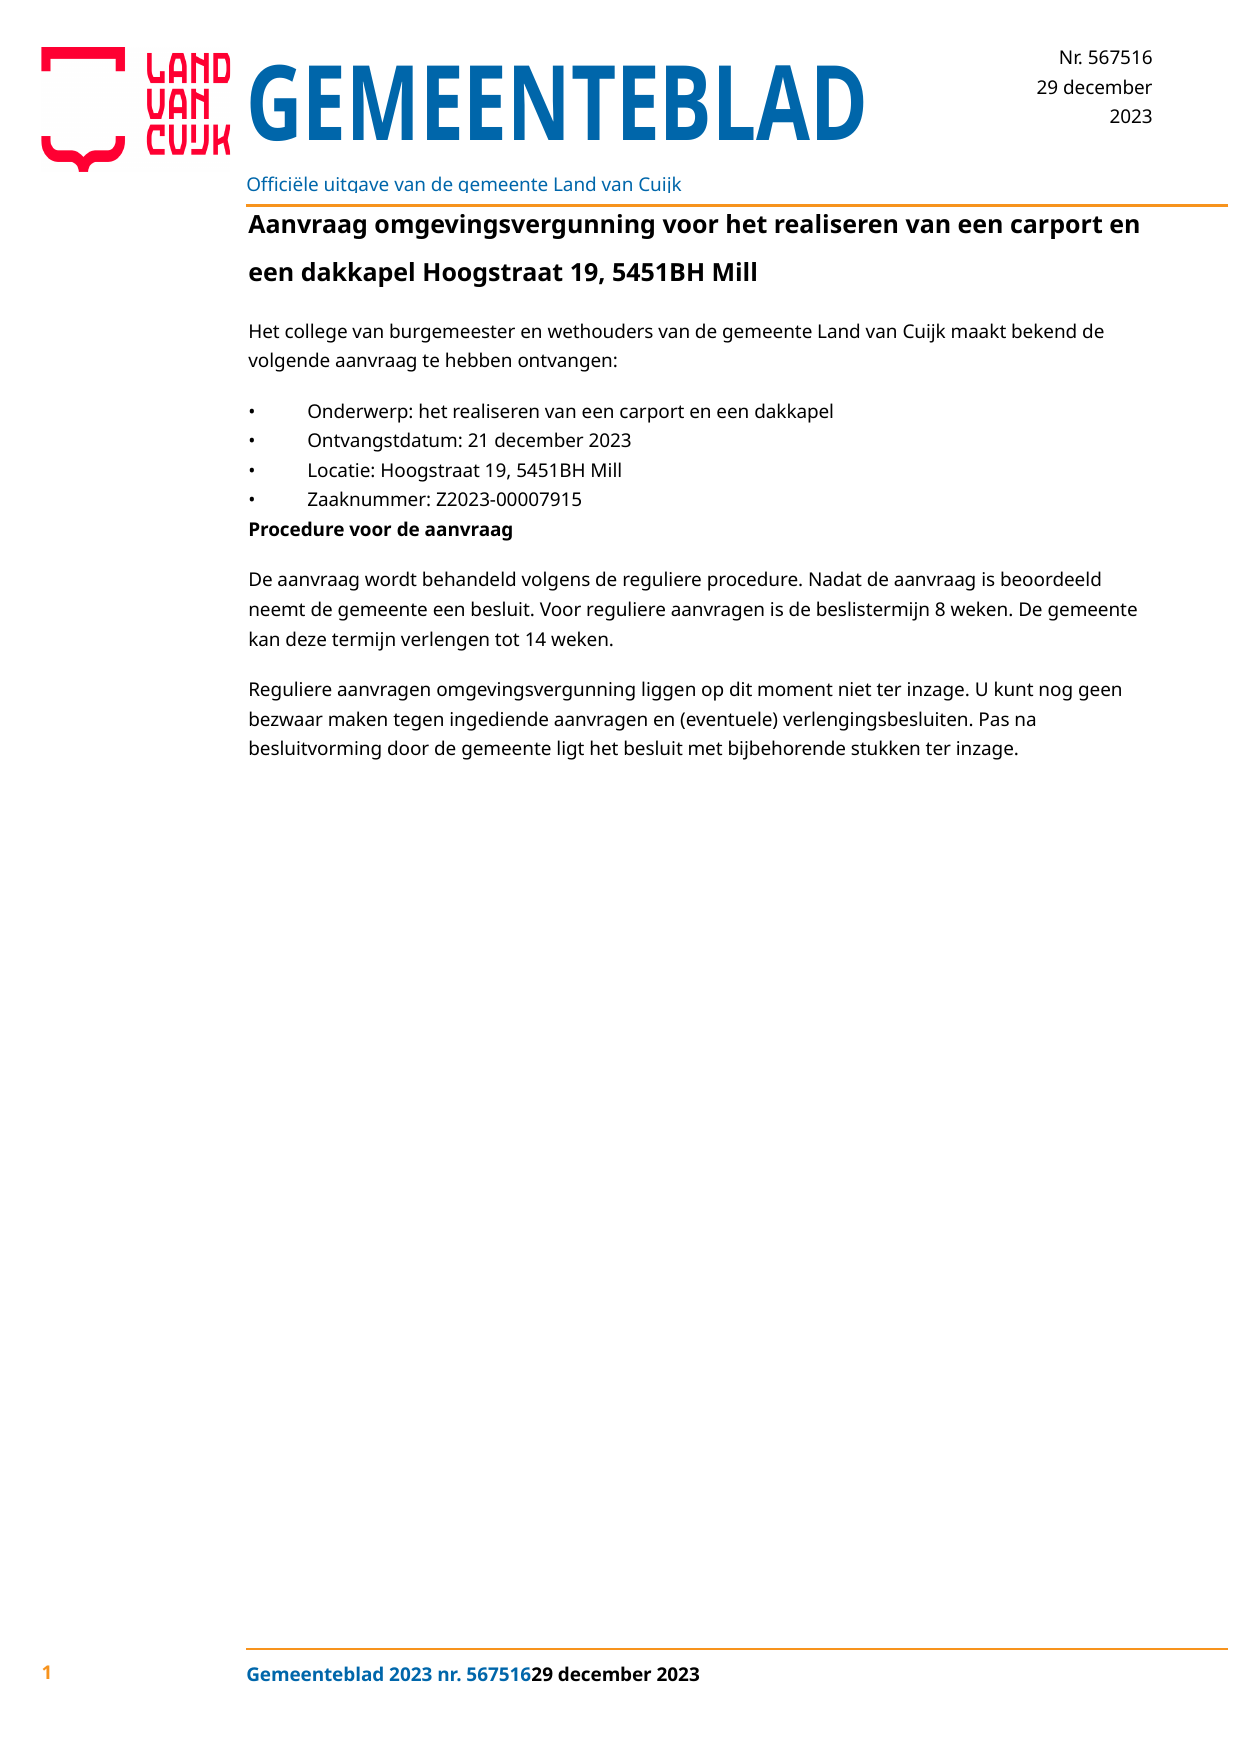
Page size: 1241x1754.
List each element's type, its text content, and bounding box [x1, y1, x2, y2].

list Ontvangstdatum: 21 december 2023 [248, 427, 1152, 453]
picture [41, 47, 231, 172]
list Locatie: Hoogstraat 19, 5451BH Mill [248, 457, 1152, 483]
list Zaaknummer: Z2023-00007915 [248, 487, 1152, 512]
text Het college van burgemeester en wethouders van de gemeente Land van Cuijk maakt bekend de volgende aanvraag te hebben ontvangen: [248, 318, 1152, 373]
text Reguliere aanvragen omgevingsvergunning liggen op dit moment niet ter inzage. U kunt nog geen bezwaar maken tegen ingediende aanvragen en (eventuele) verlengingsbesluiten. Pas na besluitvorming door de gemeente ligt het besluit met bijbehorende stukken ter inzage. [248, 676, 1152, 761]
list Onderwerp: het realiseren van een carport en een dakkapel [248, 398, 1152, 424]
text Aanvraag omgevingsvergunning voor het realiseren van een carport en een dakkapel Hoogstraat 19, 5451BH Mill [248, 207, 1152, 288]
text Procedure voor de aanvraag [248, 516, 1152, 542]
text De aanvraag wordt behandeld volgens de reguliere procedure. Nadat de aanvraag is beoordeeld neemt de gemeente een besluit. Voor reguliere aanvragen is de beslistermijn 8 weken. De gemeente kan deze termijn verlengen tot 14 weken. [248, 567, 1152, 652]
